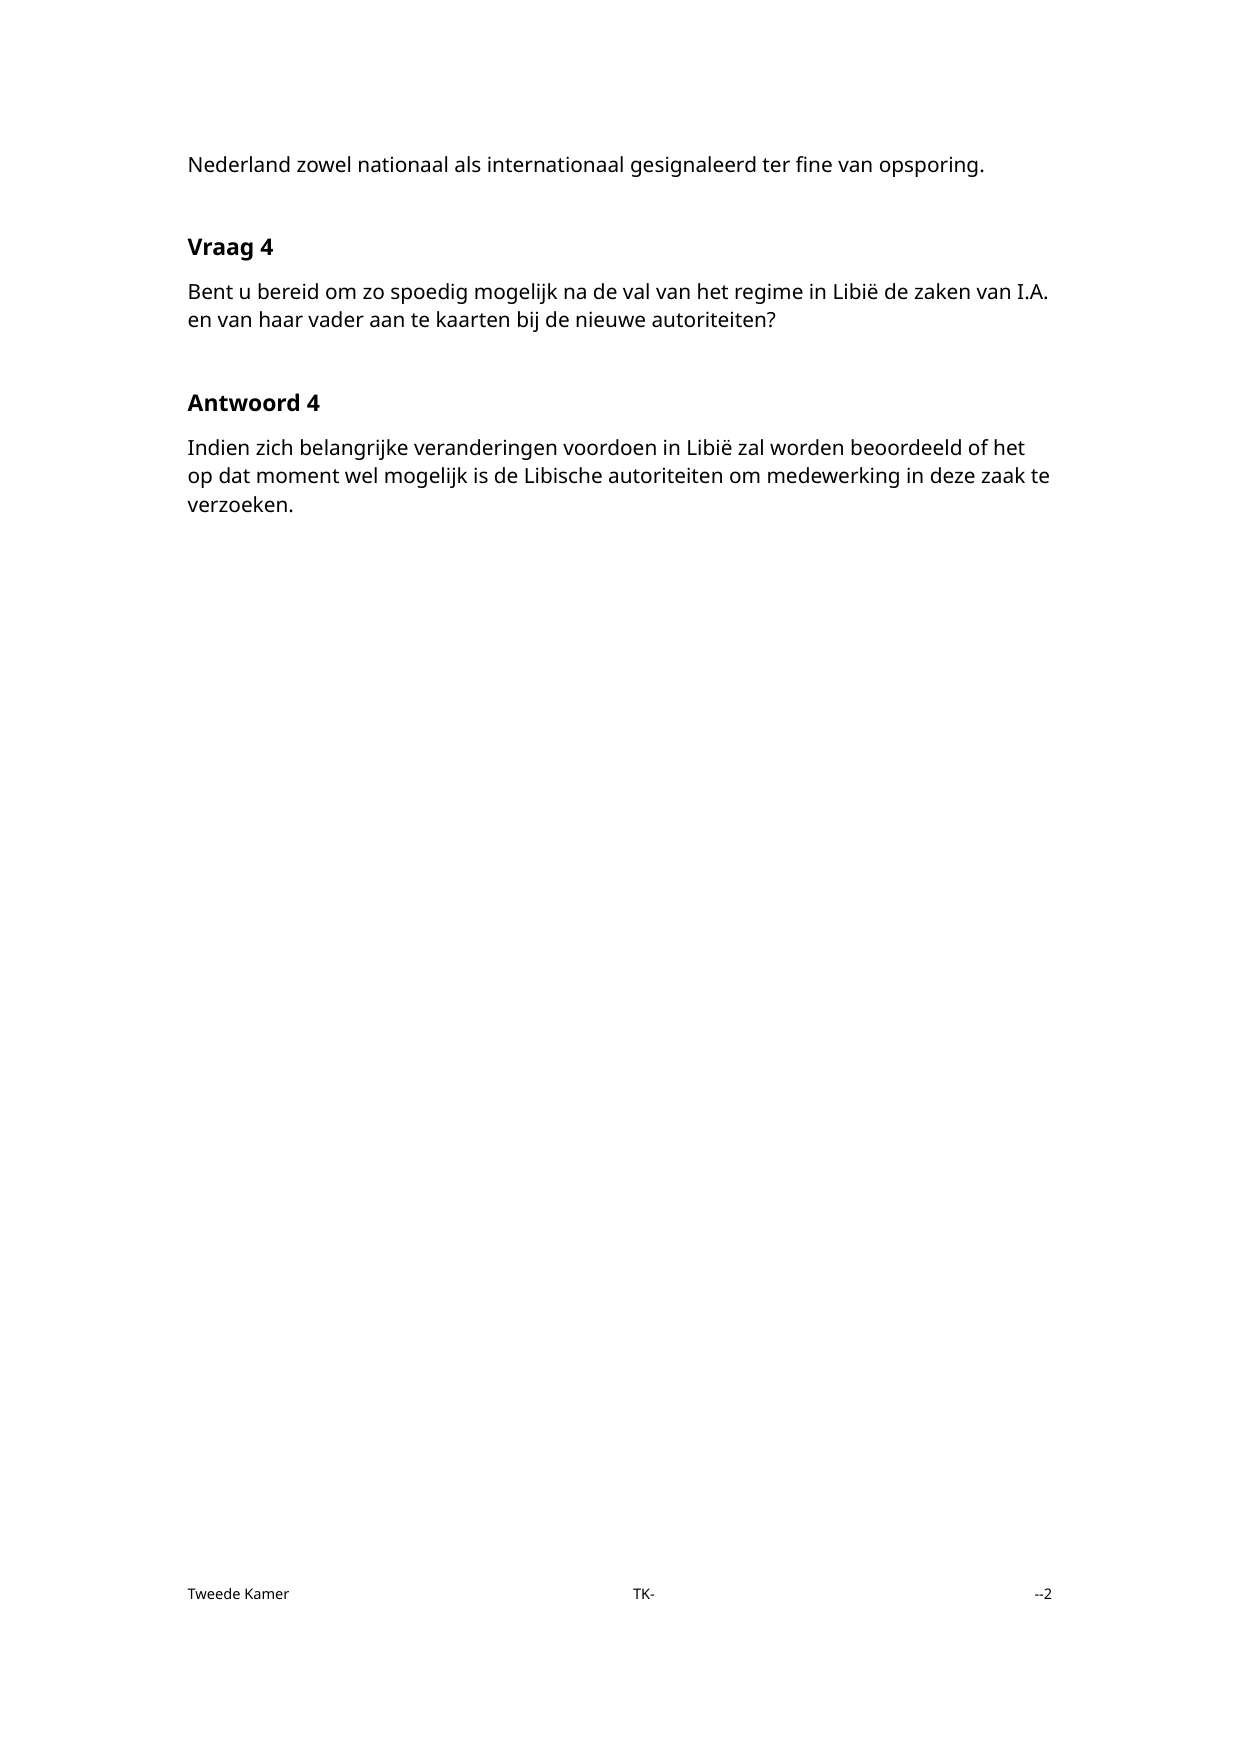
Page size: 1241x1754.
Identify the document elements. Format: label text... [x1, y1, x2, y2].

text Bent u bereid om zo spoedig mogelijk na de val van het regime in Libië de zaken van I.A. en van haar vader aan te kaarten bij de nieuwe autoriteiten? [187, 277, 1053, 334]
subtitle Vraag 4 [187, 231, 1053, 262]
subtitle Antwoord 4 [187, 387, 1053, 418]
text Indien zich belangrijke veranderingen voordoen in Libië zal worden beoordeeld of het op dat moment wel mogelijk is de Libische autoriteiten om medewerking in deze zaak te verzoeken. [187, 433, 1053, 518]
text Nederland zowel nationaal als internationaal gesignaleerd ter fine van opsporing. [187, 150, 1053, 178]
